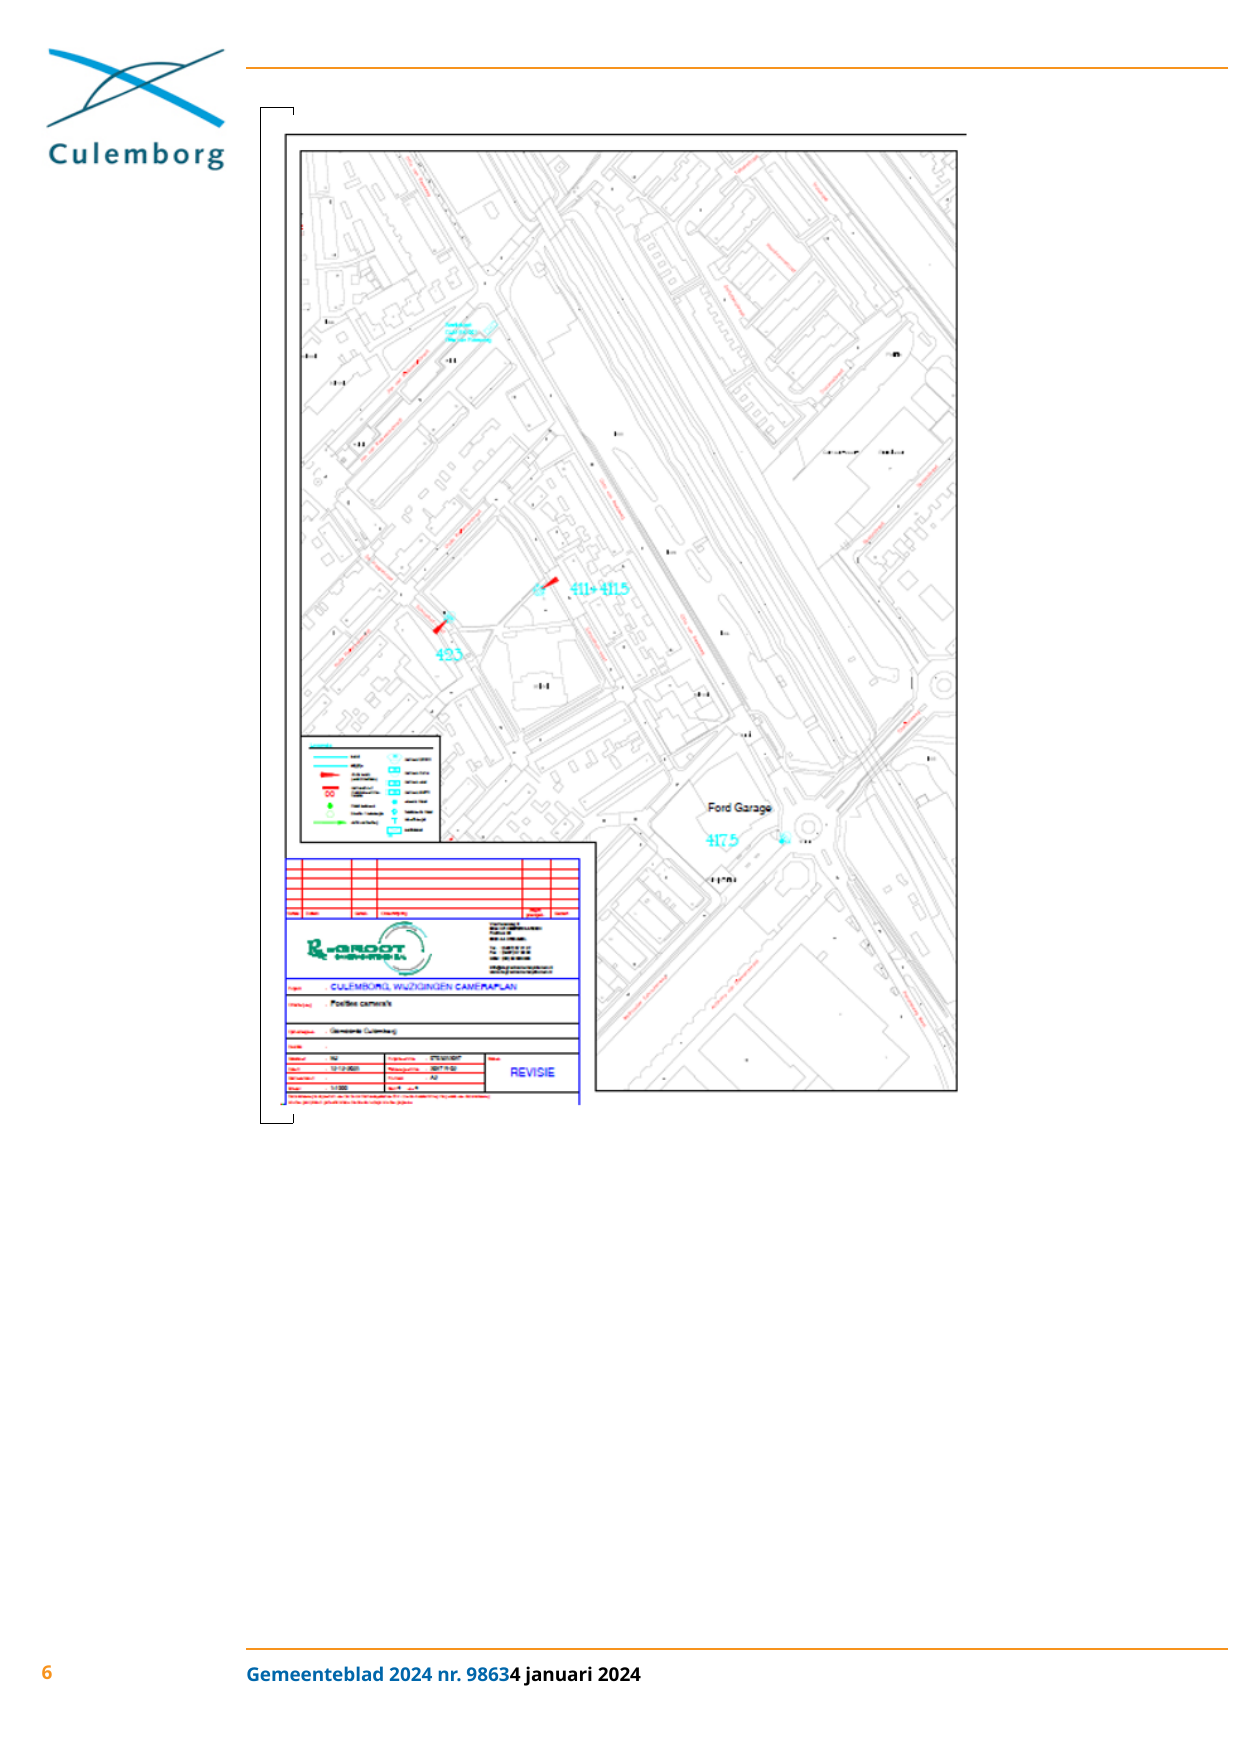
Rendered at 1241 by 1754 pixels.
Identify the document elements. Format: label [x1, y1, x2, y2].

picture [41, 47, 231, 172]
picture [268, 115, 978, 1114]
